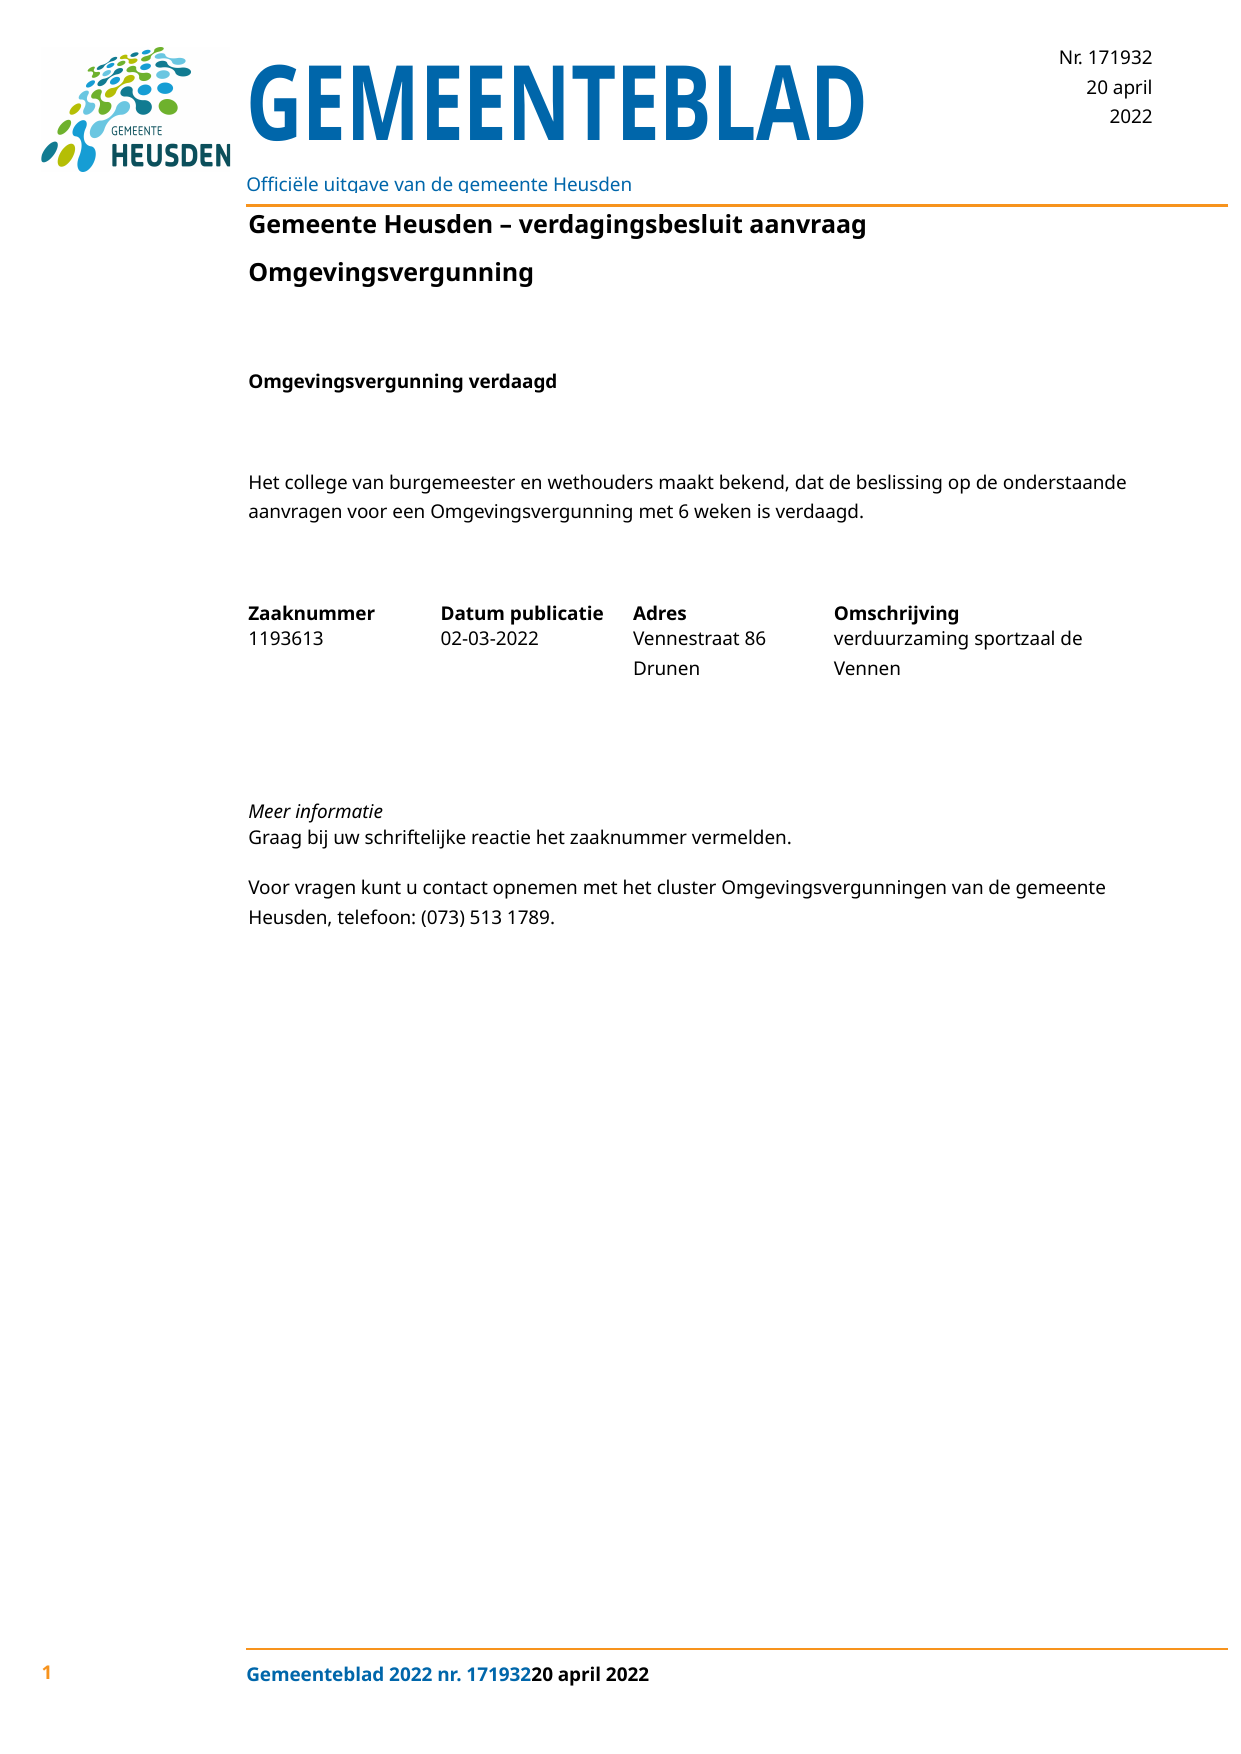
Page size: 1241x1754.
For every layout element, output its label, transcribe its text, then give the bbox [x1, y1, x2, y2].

table_header Omschrijving [834, 600, 1152, 625]
text Voor vragen kunt u contact opnemen met het cluster Omgevingsvergunningen van de gemeente Heusden, telefoon: (073) 513 1789. [248, 874, 1152, 930]
picture [41, 47, 231, 172]
table_header Zaaknummer [248, 600, 440, 625]
table_header Adres [633, 600, 834, 625]
text Graag bij uw schriftelijke reactie het zaaknummer vermelden. [248, 824, 1152, 850]
text Gemeente Heusden – verdagingsbesluit aanvraag Omgevingsvergunning [248, 207, 1152, 288]
text Omgevingsvergunning verdaagd [248, 368, 1152, 394]
text Meer informatie [248, 798, 1152, 824]
table_cell 02-03-2022 [440, 625, 633, 681]
table_cell Vennestraat 86 Drunen [633, 625, 834, 681]
table_header Datum publicatie [440, 600, 633, 625]
text Het college van burgemeester en wethouders maakt bekend, dat de beslissing op de onderstaande aanvragen voor een Omgevingsvergunning met 6 weken is verdaagd. [248, 469, 1152, 524]
table_cell 1193613 [248, 625, 440, 681]
table_cell verduurzaming sportzaal de Vennen [834, 625, 1152, 681]
